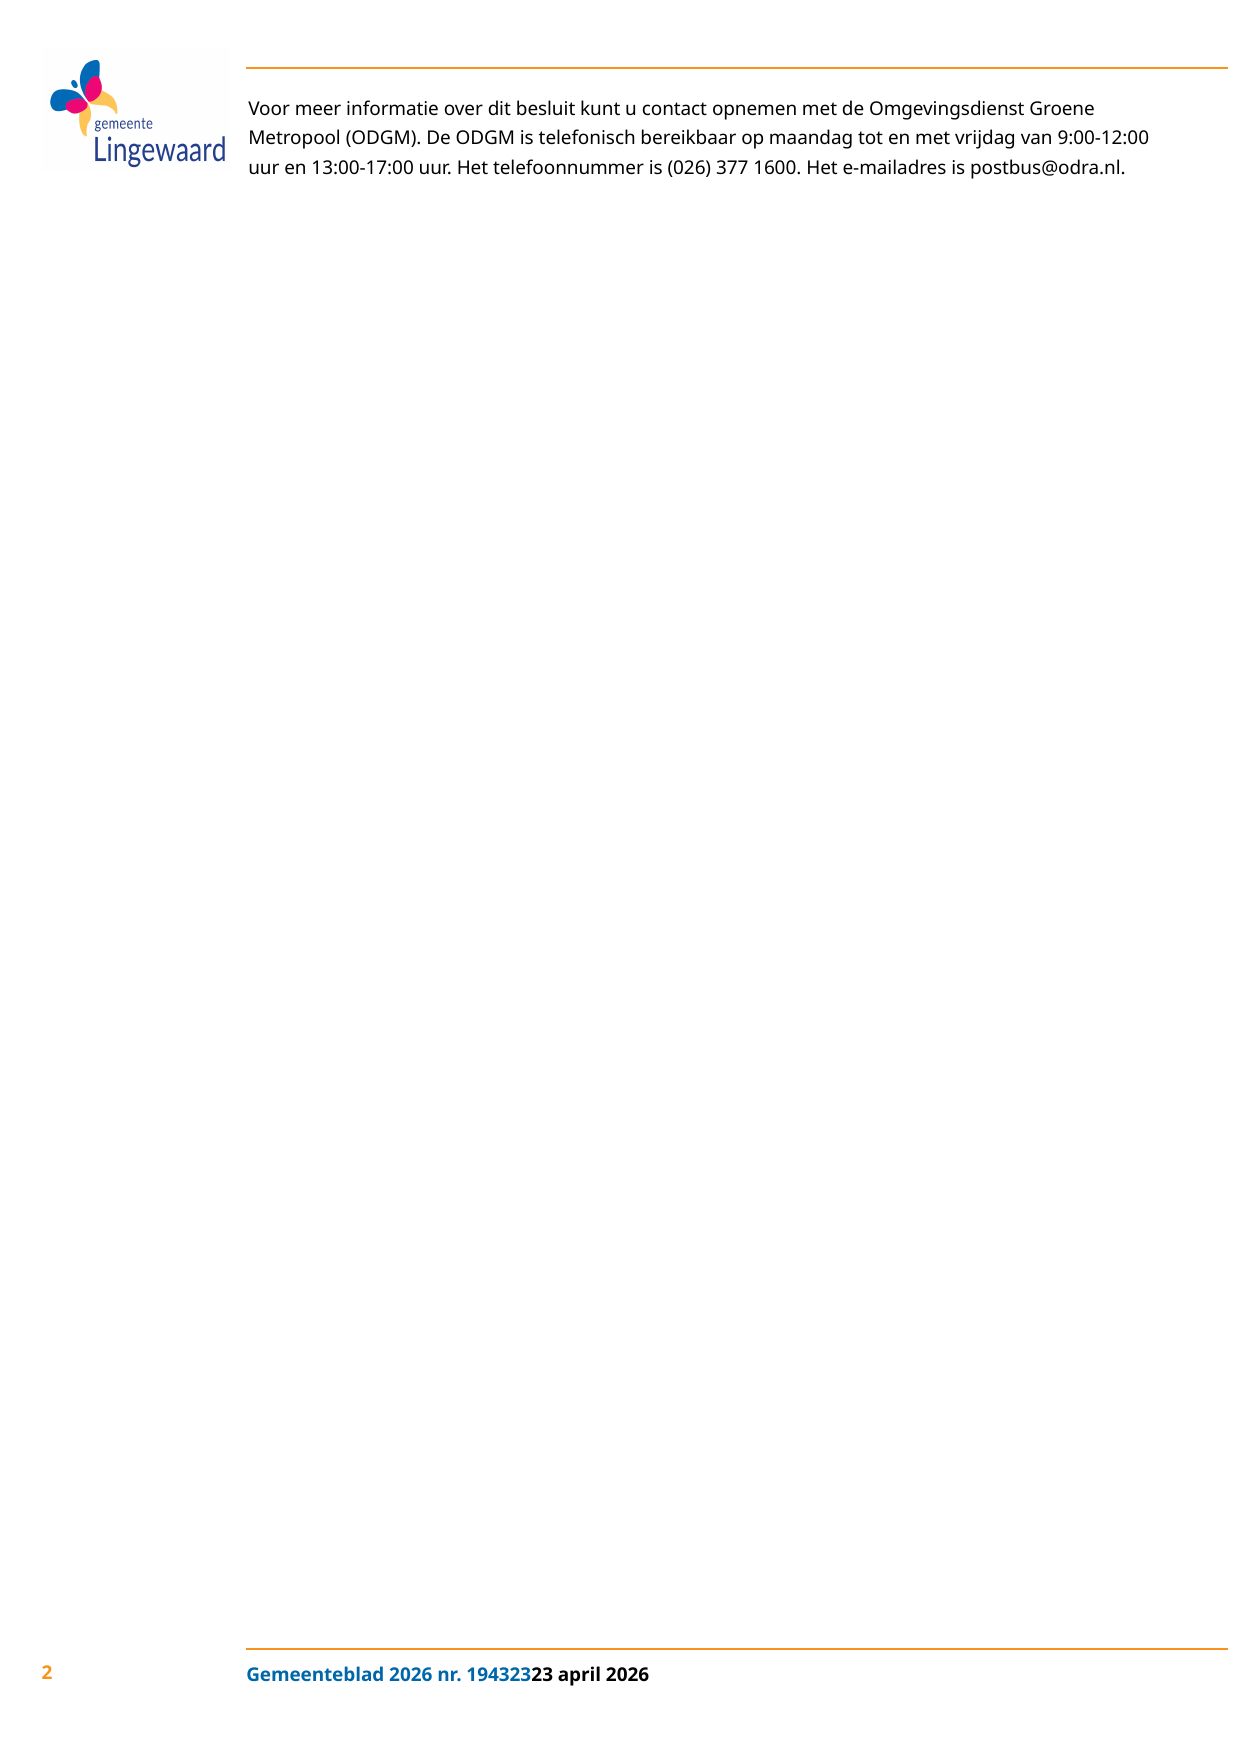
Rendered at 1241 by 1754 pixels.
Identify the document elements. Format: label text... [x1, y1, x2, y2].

picture [41, 47, 231, 172]
text Voor meer informatie over dit besluit kunt u contact opnemen met de Omgevingsdienst Groene Metropool (ODGM). De ODGM is telefonisch bereikbaar op maandag tot en met vrijdag van 9:00-12:00 uur en 13:00-17:00 uur. Het telefoonnummer is (026) 377 1600. Het e-mailadres is postbus@odra.nl. [248, 95, 1152, 180]
